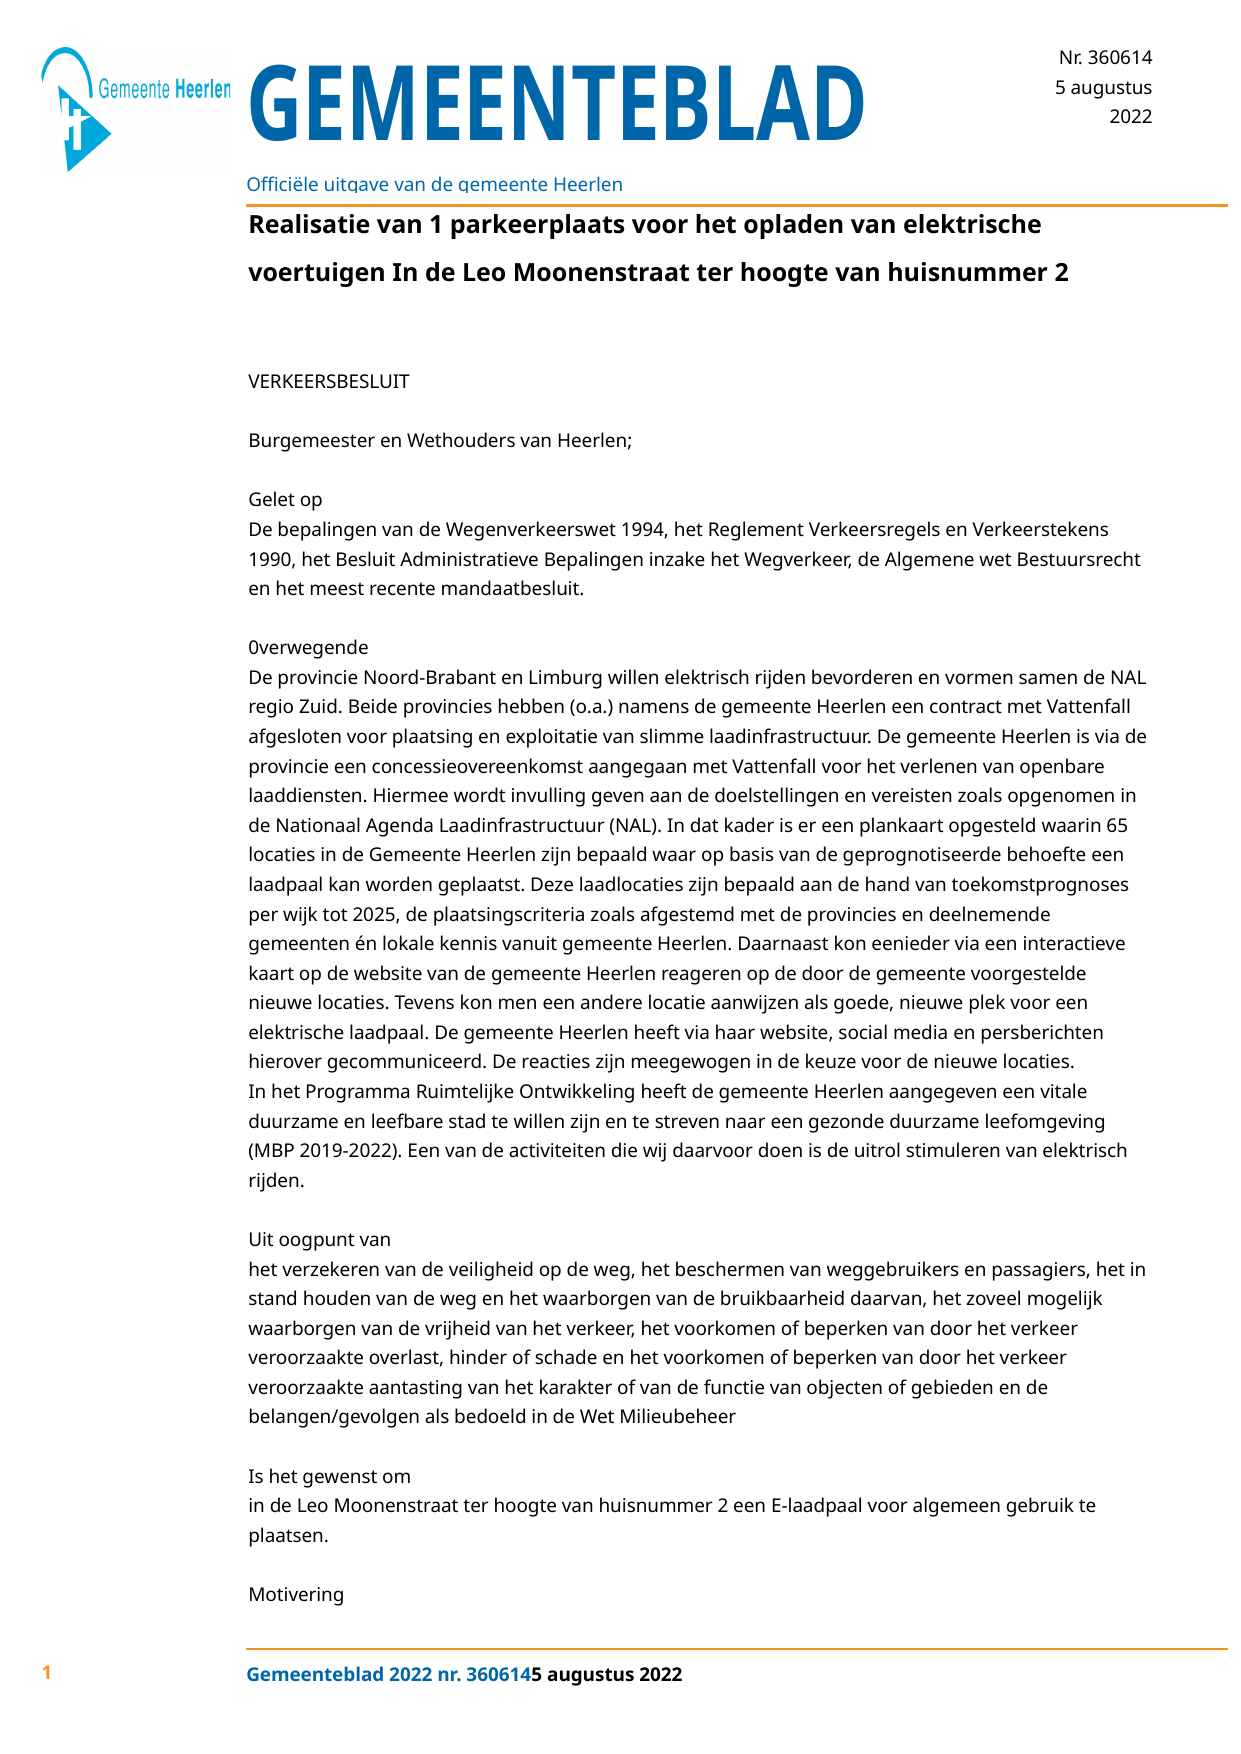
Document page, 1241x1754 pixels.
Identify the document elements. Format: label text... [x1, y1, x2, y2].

text Burgemeester en Wethouders van Heerlen; [248, 427, 1152, 453]
text De bepalingen van de Wegenverkeerswet 1994, het Reglement Verkeersregels en Verkeerstekens 1990, het Besluit Administratieve Bepalingen inzake het Wegverkeer, de Algemene wet Bestuursrecht en het meest recente mandaatbesluit. [248, 516, 1152, 601]
text Uit oogpunt van [248, 1226, 1152, 1252]
text VERKEERSBESLUIT [248, 368, 1152, 394]
text De provincie Noord-Brabant en Limburg willen elektrisch rijden bevorderen en vormen samen de NAL regio Zuid. Beide provincies hebben (o.a.) namens de gemeente Heerlen een contract met Vattenfall afgesloten voor plaatsing en exploitatie van slimme laadinfrastructuur. De gemeente Heerlen is via de provincie een concessieovereenkomst aangegaan met Vattenfall voor het verlenen van openbare laaddiensten. Hiermee wordt invulling geven aan de doelstellingen en vereisten zoals opgenomen in de Nationaal Agenda Laadinfrastructuur (NAL). In dat kader is er een plankaart opgesteld waarin 65 locaties in de Gemeente Heerlen zijn bepaald waar op basis van de geprognotiseerde behoefte een laadpaal kan worden geplaatst. Deze laadlocaties zijn bepaald aan de hand van toekomstprognoses per wijk tot 2025, de plaatsingscriteria zoals afgestemd met de provincies en deelnemende gemeenten én lokale kennis vanuit gemeente Heerlen. Daarnaast kon eenieder via een interactieve kaart op de website van de gemeente Heerlen reageren op de door de gemeente voorgestelde nieuwe locaties. Tevens kon men een andere locatie aanwijzen als goede, nieuwe plek voor een elektrische laadpaal. De gemeente Heerlen heeft via haar website, social media en persberichten hierover gecommuniceerd. De reacties zijn meegewogen in de keuze voor de nieuwe locaties. [248, 664, 1152, 1074]
picture [41, 47, 231, 172]
text In het Programma Ruimtelijke Ontwikkeling heeft de gemeente Heerlen aangegeven een vitale duurzame en leefbare stad te willen zijn en te streven naar een gezonde duurzame leefomgeving (MBP 2019-2022). Een van de activiteiten die wij daarvoor doen is de uitrol stimuleren van elektrisch rijden. [248, 1078, 1152, 1193]
text Realisatie van 1 parkeerplaats voor het opladen van elektrische voertuigen In de Leo Moonenstraat ter hoogte van huisnummer 2 [248, 207, 1152, 288]
text Is het gewenst om [248, 1463, 1152, 1488]
text 0verwegende [248, 634, 1152, 660]
text het verzekeren van de veiligheid op de weg, het beschermen van weggebruikers en passagiers, het in stand houden van de weg en het waarborgen van de bruikbaarheid daarvan, het zoveel mogelijk waarborgen van de vrijheid van het verkeer, het voorkomen of beperken van door het verkeer veroorzaakte overlast, hinder of schade en het voorkomen of beperken van door het verkeer veroorzaakte aantasting van het karakter of van de functie van objecten of gebieden en de belangen/gevolgen als bedoeld in de Wet Milieubeheer [248, 1256, 1152, 1429]
text in de Leo Moonenstraat ter hoogte van huisnummer 2 een E-laadpaal voor algemeen gebruik te plaatsen. [248, 1492, 1152, 1548]
text Gelet op [248, 487, 1152, 512]
picture [41, 47, 59, 70]
text Motivering [248, 1581, 1152, 1607]
